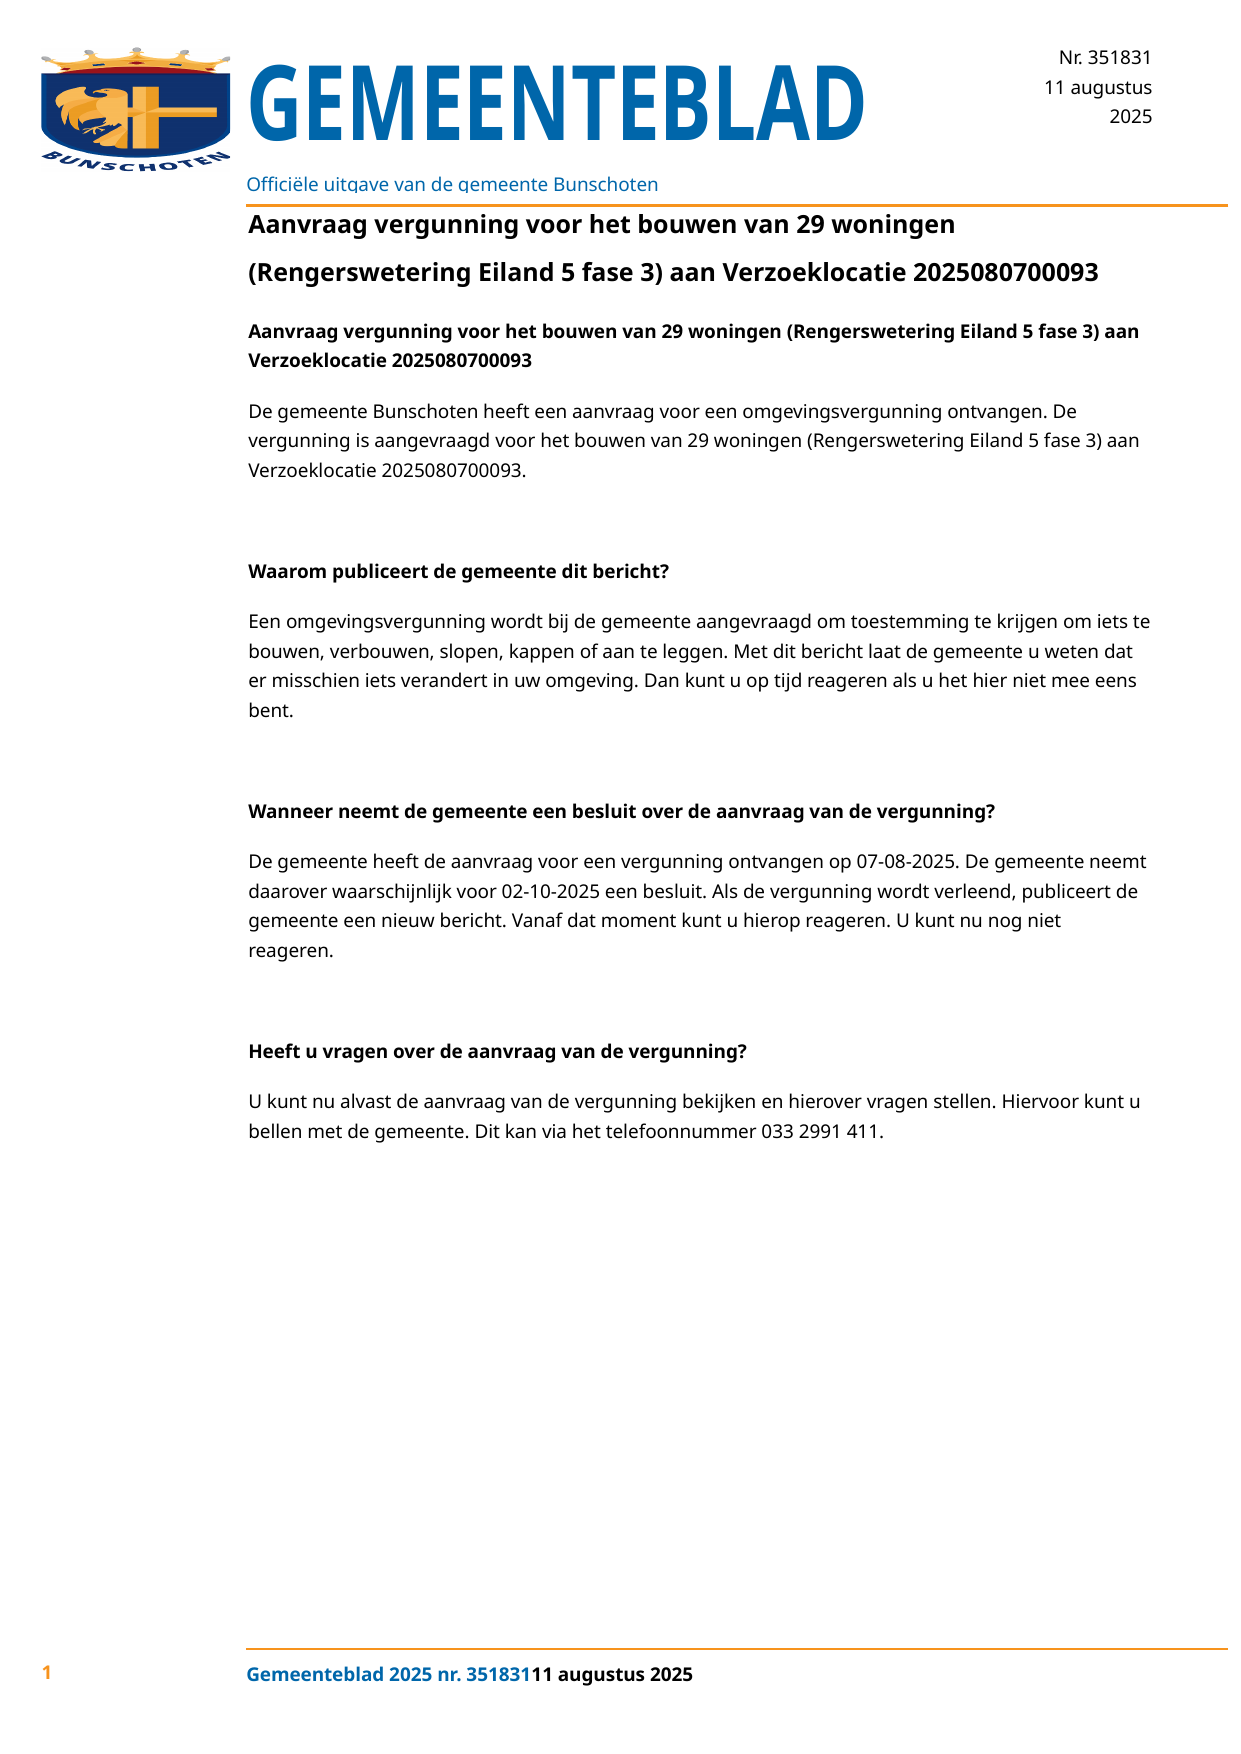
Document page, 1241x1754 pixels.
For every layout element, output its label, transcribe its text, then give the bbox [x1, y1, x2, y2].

text U kunt nu alvast de aanvraag van de vergunning bekijken en hierover vragen stellen. Hiervoor kunt u bellen met de gemeente. Dit kan via het telefoonnummer 033 2991 411. [248, 1088, 1152, 1144]
text De gemeente Bunschoten heeft een aanvraag voor een omgevingsvergunning ontvangen. De vergunning is aangevraagd voor het bouwen van 29 woningen (Rengerswetering Eiland 5 fase 3) aan Verzoeklocatie 2025080700093. [248, 398, 1152, 483]
text Aanvraag vergunning voor het bouwen van 29 woningen (Rengerswetering Eiland 5 fase 3) aan Verzoeklocatie 2025080700093 [248, 207, 1152, 288]
text De gemeente heeft de aanvraag voor een vergunning ontvangen op 07-08-2025. De gemeente neemt daarover waarschijnlijk voor 02-10-2025 een besluit. Als de vergunning wordt verleend, publiceert de gemeente een nieuw bericht. Vanaf dat moment kunt u hierop reageren. U kunt nu nog niet reageren. [248, 848, 1152, 963]
text Heeft u vragen over de aanvraag van de vergunning? [248, 1038, 1152, 1064]
text Wanneer neemt de gemeente een besluit over de aanvraag van de vergunning? [248, 798, 1152, 824]
text Een omgevingsvergunning wordt bij de gemeente aangevraagd om toestemming te krijgen om iets te bouwen, verbouwen, slopen, kappen of aan te leggen. Met dit bericht laat de gemeente u weten dat er misschien iets verandert in uw omgeving. Dan kunt u op tijd reageren als u het hier niet mee eens bent. [248, 608, 1152, 723]
text Waarom publiceert de gemeente dit bericht? [248, 558, 1152, 584]
text Aanvraag vergunning voor het bouwen van 29 woningen (Rengerswetering Eiland 5 fase 3) aan Verzoeklocatie 2025080700093 [248, 318, 1152, 373]
picture [41, 47, 231, 172]
